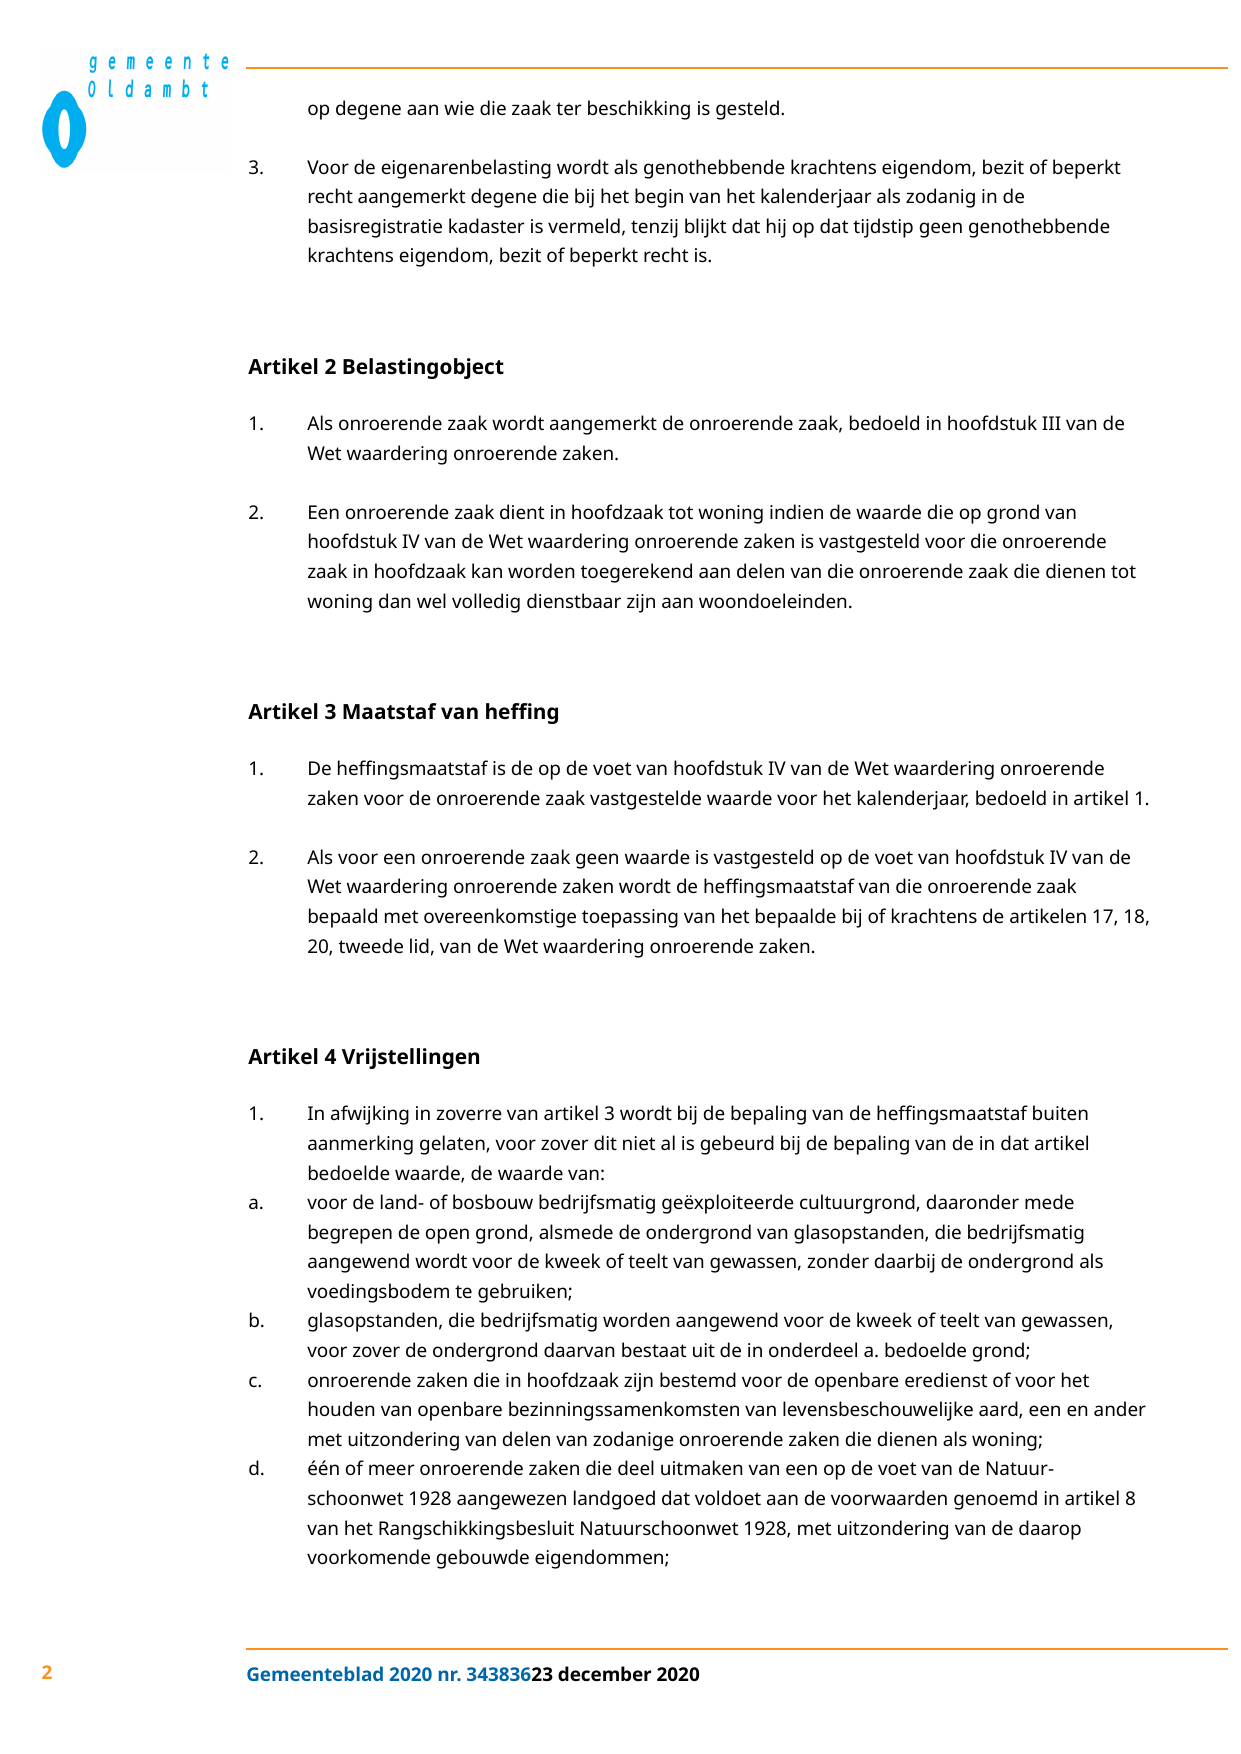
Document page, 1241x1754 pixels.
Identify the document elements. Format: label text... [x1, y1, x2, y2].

list glasopstanden, die bedrijfsmatig worden aangewend voor de kweek of teelt van gewassen, voor zover de ondergrond daarvan bestaat uit de in onderdeel a. bedoelde grond; [248, 1308, 1152, 1363]
list op degene aan wie die zaak ter beschikking is gesteld. [248, 95, 1152, 121]
text Artikel 4 Vrijstellingen [248, 1042, 1152, 1071]
list In afwijking in zoverre van artikel 3 wordt bij de bepaling van de heffingsmaatstaf buiten aanmerking gelaten, voor zover dit niet al is gebeurd bij de bepaling van de in dat artikel bedoelde waarde, de waarde van: [248, 1101, 1152, 1185]
text Artikel 2 Belastingobject [248, 352, 1152, 381]
list De heffingsmaatstaf is de op de voet van hoofdstuk IV van de Wet waardering onroerende zaken voor de onroerende zaak vastgestelde waarde voor het kalenderjaar, bedoeld in artikel 1. [248, 755, 1152, 811]
list Voor de eigenarenbelasting wordt als genothebbende krachtens eigendom, bezit of beperkt recht aangemerkt degene die bij het begin van het kalenderjaar als zodanig in de basisregistratie kadaster is vermeld, tenzij blijkt dat hij op dat tijdstip geen genothebbende krachtens eigendom, bezit of beperkt recht is. [248, 154, 1152, 268]
list onroerende zaken die in hoofdzaak zijn bestemd voor de openbare eredienst of voor het houden van openbare bezinningssamenkomsten van levensbeschouwelijke aard, een en ander met uitzondering van delen van zodanige onroerende zaken die dienen als woning; [248, 1367, 1152, 1452]
list Als voor een onroerende zaak geen waarde is vastgesteld op de voet van hoofdstuk IV van de Wet waardering onroerende zaken wordt de heffingsmaatstaf van die onroerende zaak bepaald met overeenkomstige toepassing van het bepaalde bij of krachtens de artikelen 17, 18, 20, tweede lid, van de Wet waardering onroerende zaken. [248, 844, 1152, 959]
list voor de land- of bosbouw bedrijfsmatig geëxploiteerde cultuurgrond, daaronder mede begrepen de open grond, alsmede de ondergrond van glasopstanden, die bedrijfsmatig aangewend wordt voor de kweek of teelt van gewassen, zonder daarbij de ondergrond als voedingsbodem te gebruiken; [248, 1189, 1152, 1304]
list één of meer onroerende zaken die deel uitmaken van een op de voet van de Natuur- schoonwet 1928 aangewezen landgoed dat voldoet aan de voorwaarden genoemd in artikel 8 van het Rangschikkingsbesluit Natuurschoonwet 1928, met uitzondering van de daarop voorkomende gebouwde eigendommen; [248, 1456, 1152, 1570]
picture [41, 47, 231, 172]
list Als onroerende zaak wordt aangemerkt de onroerende zaak, bedoeld in hoofdstuk III van de Wet waardering onroerende zaken. [248, 410, 1152, 466]
list Een onroerende zaak dient in hoofdzaak tot woning indien de waarde die op grond van hoofdstuk IV van de Wet waardering onroerende zaken is vastgesteld voor die onroerende zaak in hoofdzaak kan worden toegerekend aan delen van die onroerende zaak die dienen tot woning dan wel volledig dienstbaar zijn aan woondoeleinden. [248, 499, 1152, 613]
text Artikel 3 Maatstaf van heffing [248, 697, 1152, 726]
